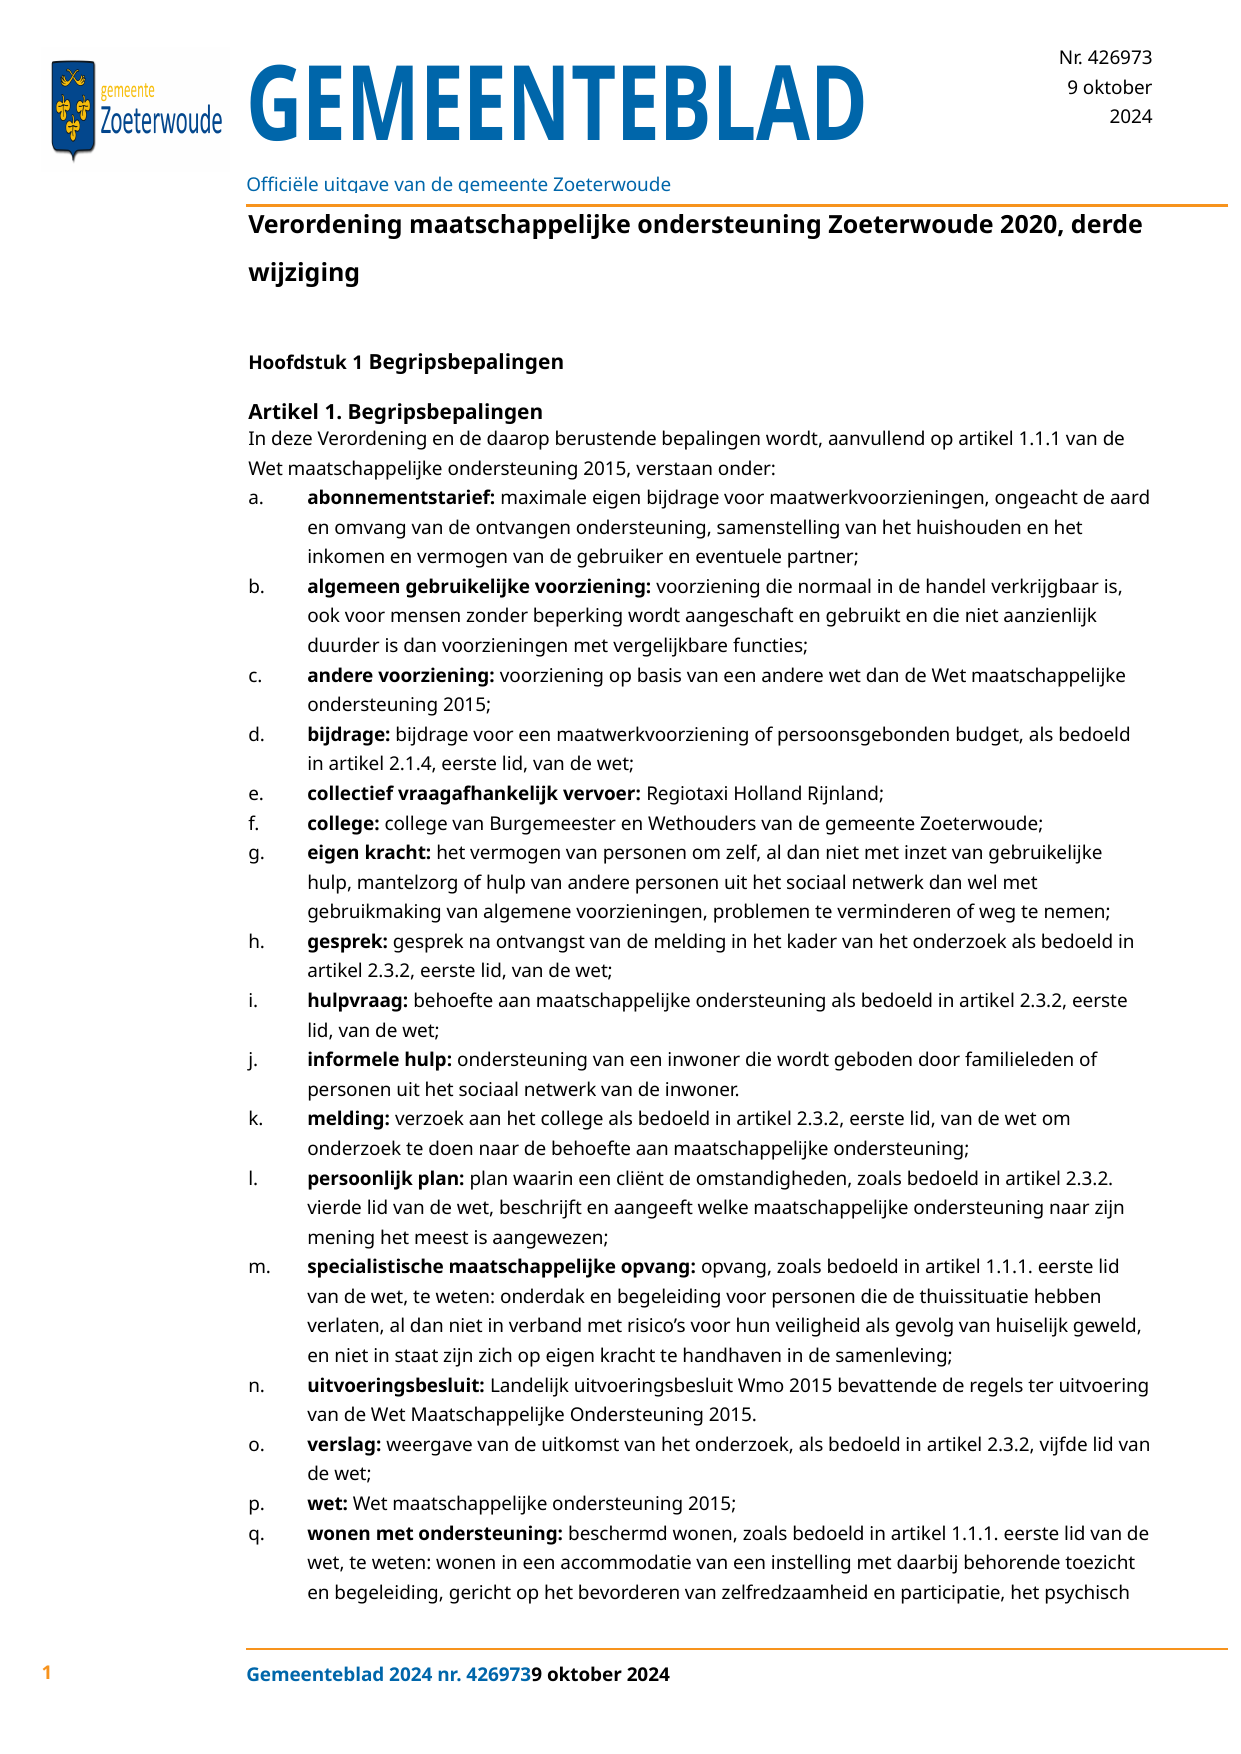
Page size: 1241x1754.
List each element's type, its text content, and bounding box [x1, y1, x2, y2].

list andere voorziening: voorziening op basis van een andere wet dan de Wet maatschappelijke ondersteuning 2015; [248, 662, 1152, 717]
list specialistische maatschappelijke opvang: opvang, zoals bedoeld in artikel 1.1.1. eerste lid van de wet, te weten: onderdak en begeleiding voor personen die de thuissituatie hebben verlaten, al dan niet in verband met risico’s voor hun veiligheid als gevolg van huiselijk geweld, en niet in staat zijn zich op eigen kracht te handhaven in de samenleving; [248, 1253, 1152, 1368]
list wet: Wet maatschappelijke ondersteuning 2015; [248, 1490, 1152, 1516]
list uitvoeringsbesluit: Landelijk uitvoeringsbesluit Wmo 2015 bevattende de regels ter uitvoering van de Wet Maatschappelijke Ondersteuning 2015. [248, 1372, 1152, 1427]
list bijdrage: bijdrage voor een maatwerkvoorziening of persoonsgebonden budget, als bedoeld in artikel 2.1.4, eerste lid, van de wet; [248, 721, 1152, 776]
text Artikel 1. Begripsbepalingen [248, 397, 1152, 425]
list college: college van Burgemeester en Wethouders van de gemeente Zoeterwoude; [248, 810, 1152, 836]
list hulpvraag: behoefte aan maatschappelijke ondersteuning als bedoeld in artikel 2.3.2, eerste lid, van de wet; [248, 987, 1152, 1043]
list eigen kracht: het vermogen van personen om zelf, al dan niet met inzet van gebruikelijke hulp, mantelzorg of hulp van andere personen uit het sociaal netwerk dan wel met gebruikmaking van algemene voorzieningen, problemen te verminderen of weg te nemen; [248, 839, 1152, 924]
list collectief vraagafhankelijk vervoer: Regiotaxi Holland Rijnland; [248, 780, 1152, 806]
list verslag: weergave van de uitkomst van het onderzoek, als bedoeld in artikel 2.3.2, vijfde lid van de wet; [248, 1431, 1152, 1486]
list abonnementstarief: maximale eigen bijdrage voor maatwerkvoorzieningen, ongeacht de aard en omvang van de ontvangen ondersteuning, samenstelling van het huishouden en het inkomen en vermogen van de gebruiker en eventuele partner; [248, 484, 1152, 569]
picture [41, 47, 231, 172]
list algemeen gebruikelijke voorziening: voorziening die normaal in de handel verkrijgbaar is, ook voor mensen zonder beperking wordt aangeschaft en gebruikt en die niet aanzienlijk duurder is dan voorzieningen met vergelijkbare functies; [248, 573, 1152, 658]
list melding: verzoek aan het college als bedoeld in artikel 2.3.2, eerste lid, van de wet om onderzoek te doen naar de behoefte aan maatschappelijke ondersteuning; [248, 1106, 1152, 1161]
text Verordening maatschappelijke ondersteuning Zoeterwoude 2020, derde wijziging [248, 207, 1152, 288]
list informele hulp: ondersteuning van een inwoner die wordt geboden door familieleden of personen uit het sociaal netwerk van de inwoner. [248, 1046, 1152, 1102]
text In deze Verordening en de daarop berustende bepalingen wordt, aanvullend op artikel 1.1.1 van de Wet maatschappelijke ondersteuning 2015, verstaan onder: [248, 425, 1152, 481]
text Hoofdstuk 1 Begripsbepalingen [248, 347, 1152, 376]
list gesprek: gesprek na ontvangst van de melding in het kader van het onderzoek als bedoeld in artikel 2.3.2, eerste lid, van de wet; [248, 928, 1152, 983]
list persoonlijk plan: plan waarin een cliënt de omstandigheden, zoals bedoeld in artikel 2.3.2. vierde lid van de wet, beschrijft en aangeeft welke maatschappelijke ondersteuning naar zijn mening het meest is aangewezen; [248, 1165, 1152, 1250]
list wonen met ondersteuning: beschermd wonen, zoals bedoeld in artikel 1.1.1. eerste lid van de wet, te weten: wonen in een accommodatie van een instelling met daarbij behorende toezicht en begeleiding, gericht op het bevorderen van zelfredzaamheid en participatie, het psychisch [248, 1520, 1152, 1605]
